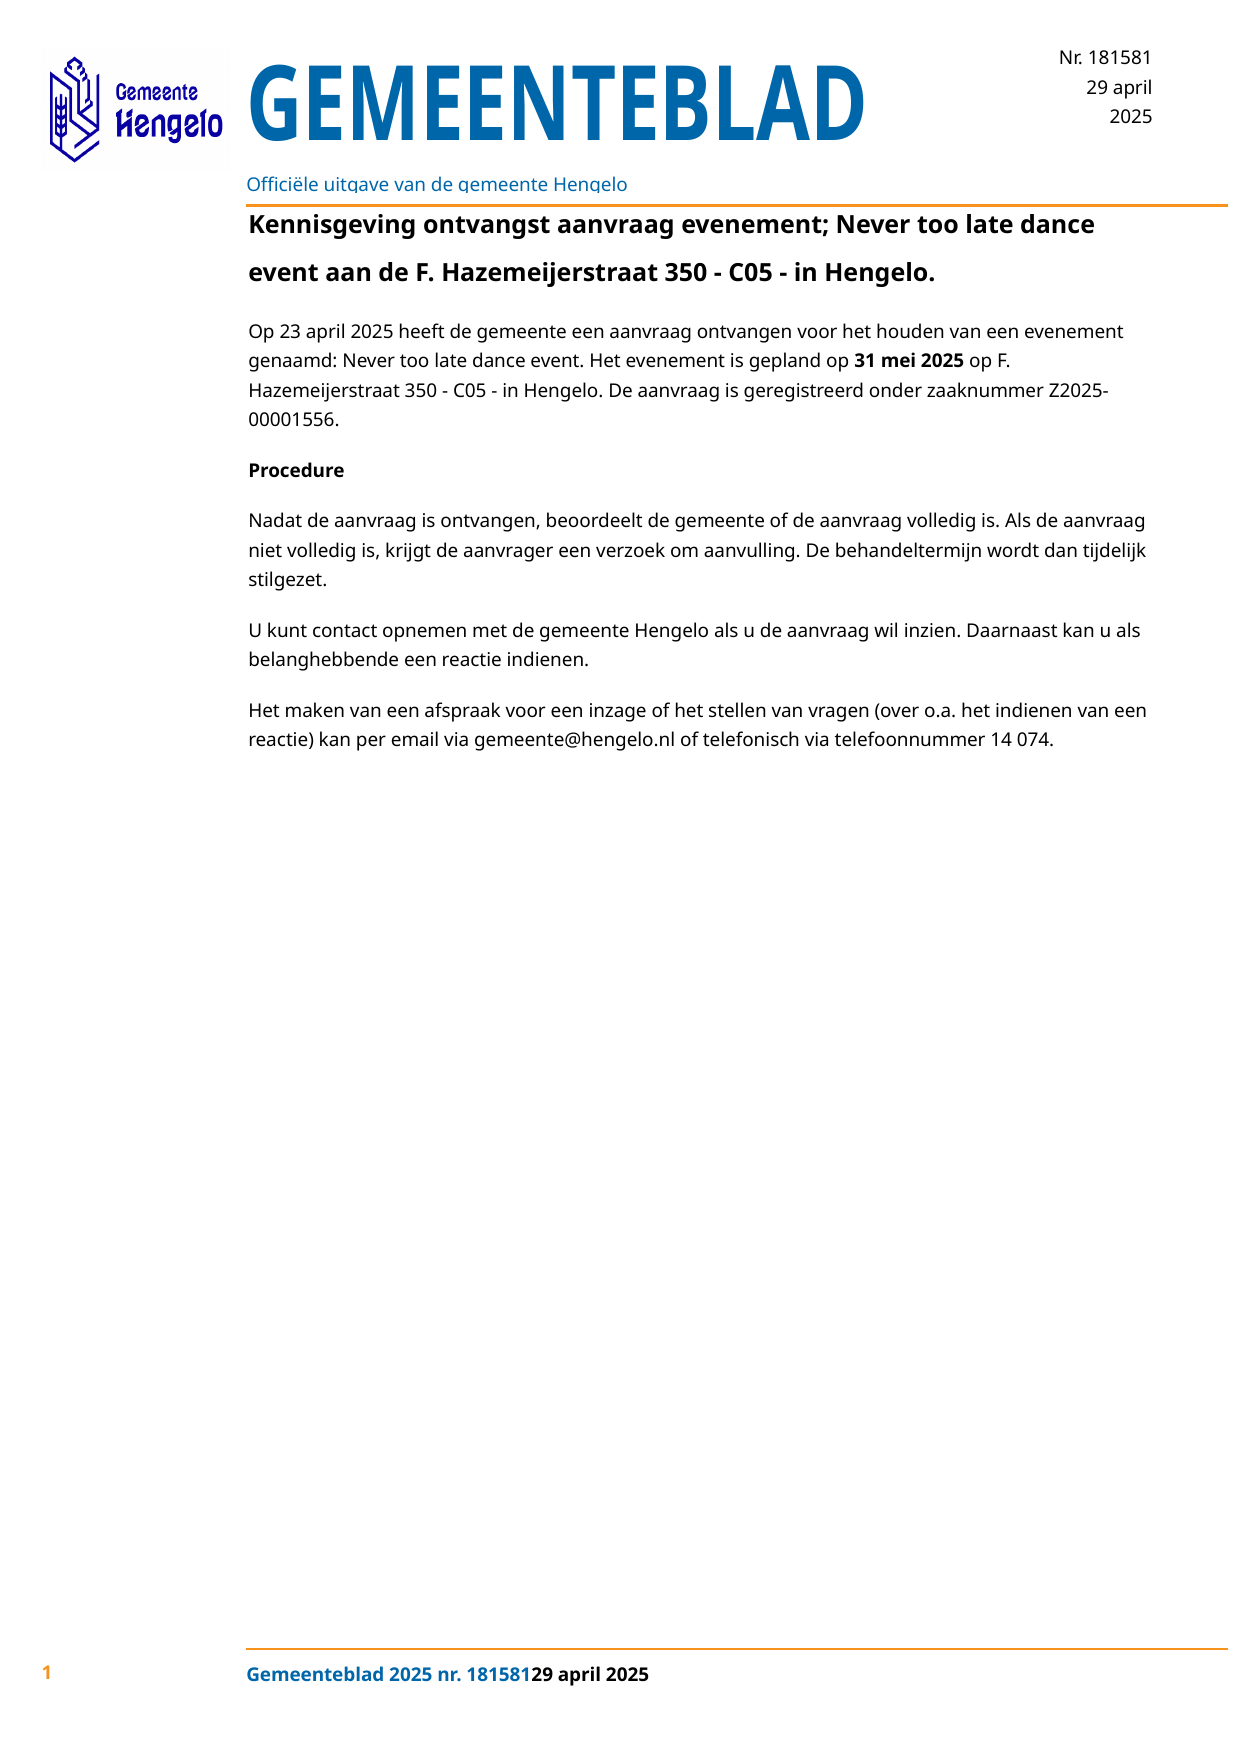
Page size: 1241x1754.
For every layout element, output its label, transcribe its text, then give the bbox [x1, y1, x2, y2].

text Het maken van een afspraak voor een inzage of het stellen van vragen (over o.a. het indienen van een reactie) kan per email via gemeente@hengelo.nl of telefonisch via telefoonnummer 14 074. [248, 697, 1152, 752]
picture [41, 47, 231, 172]
text Kennisgeving ontvangst aanvraag evenement; Never too late dance event aan de F. Hazemeijerstraat 350 - C05 - in Hengelo. [248, 207, 1152, 288]
text U kunt contact opnemen met de gemeente Hengelo als u de aanvraag wil inzien. Daarnaast kan u als belanghebbende een reactie indienen. [248, 617, 1152, 672]
text Op 23 april 2025 heeft de gemeente een aanvraag ontvangen voor het houden van een evenement genaamd: Never too late dance event. Het evenement is gepland op 31 mei 2025 op F. Hazemeijerstraat 350 - C05 - in Hengelo. De aanvraag is geregistreerd onder zaaknummer Z2025-00001556. [248, 318, 1152, 432]
text Procedure [248, 457, 1152, 483]
text Nadat de aanvraag is ontvangen, beoordeelt de gemeente of de aanvraag volledig is. Als de aanvraag niet volledig is, krijgt de aanvrager een verzoek om aanvulling. De behandeltermijn wordt dan tijdelijk stilgezet. [248, 507, 1152, 592]
